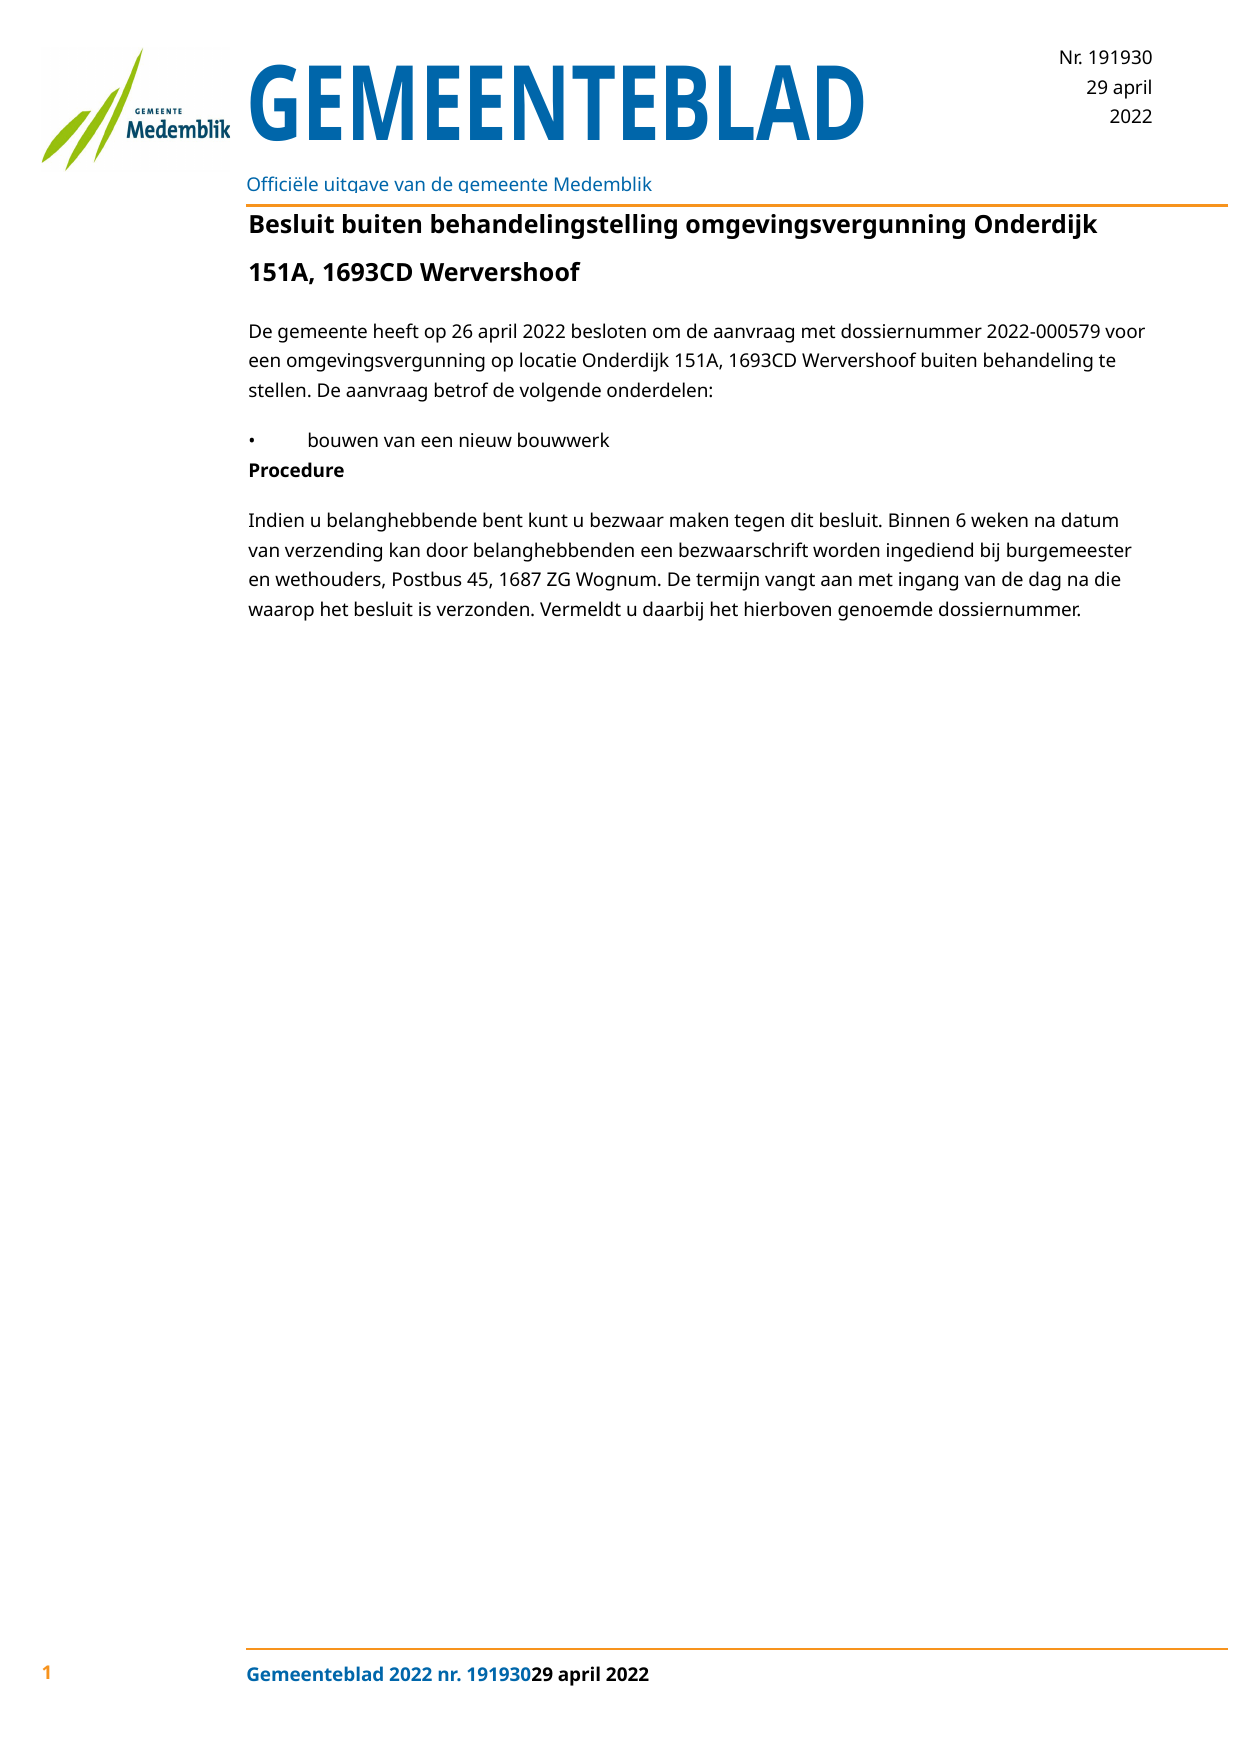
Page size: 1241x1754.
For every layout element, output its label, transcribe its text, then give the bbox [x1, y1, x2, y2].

text Procedure [248, 457, 1152, 483]
text De gemeente heeft op 26 april 2022 besloten om de aanvraag met dossiernummer 2022-000579 voor een omgevingsvergunning op locatie Onderdijk 151A, 1693CD Wervershoof buiten behandeling te stellen. De aanvraag betrof de volgende onderdelen: [248, 318, 1152, 403]
list bouwen van een nieuw bouwwerk [248, 427, 1152, 453]
text Besluit buiten behandelingstelling omgevingsvergunning Onderdijk 151A, 1693CD Wervershoof [248, 207, 1152, 288]
picture [41, 47, 231, 172]
text Indien u belanghebbende bent kunt u bezwaar maken tegen dit besluit. Binnen 6 weken na datum van verzending kan door belanghebbenden een bezwaarschrift worden ingediend bij burgemeester en wethouders, Postbus 45, 1687 ZG Wognum. De termijn vangt aan met ingang van de dag na die waarop het besluit is verzonden. Vermeldt u daarbij het hierboven genoemde dossiernummer. [248, 507, 1152, 622]
